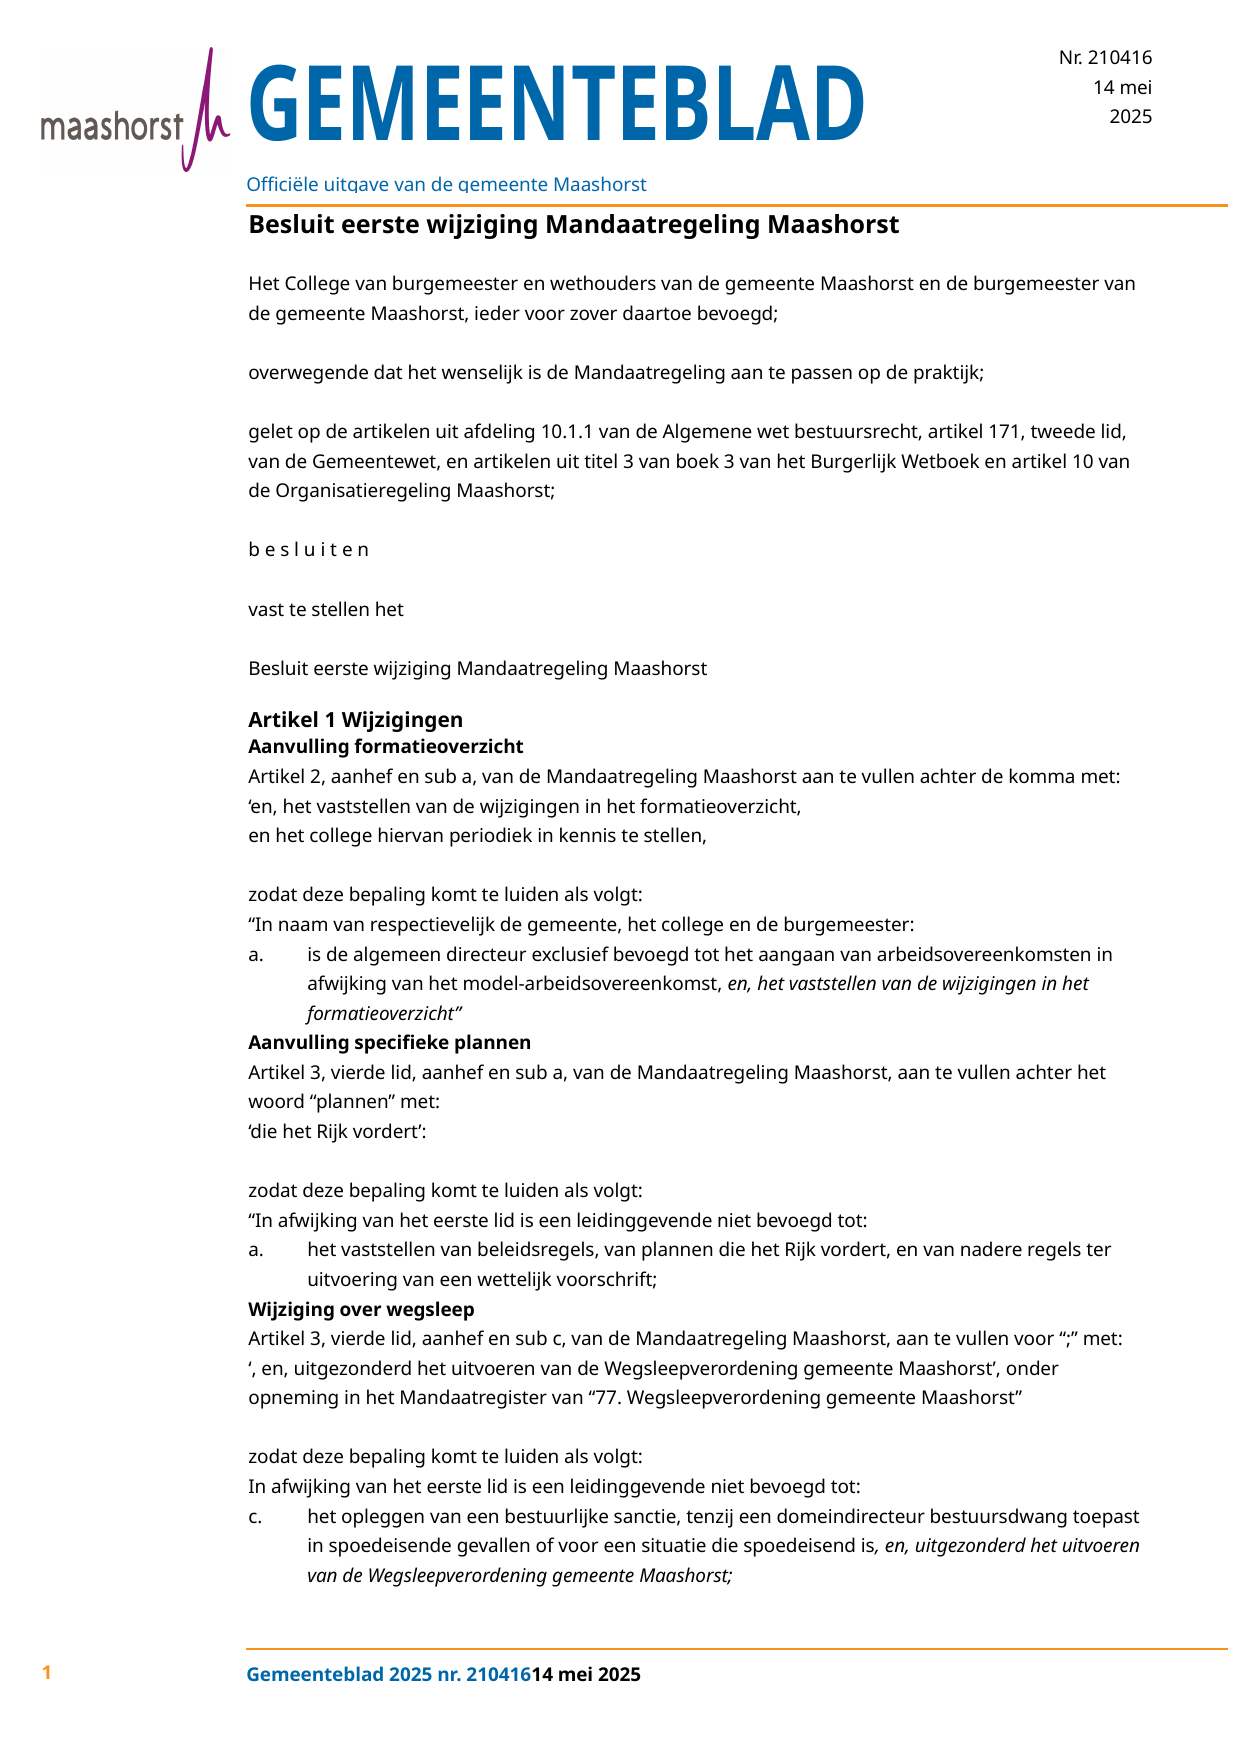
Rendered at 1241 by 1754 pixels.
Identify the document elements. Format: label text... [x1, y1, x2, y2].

list is de algemeen directeur exclusief bevoegd tot het aangaan van arbeidsovereenkomsten in afwijking van het model-arbeidsovereenkomst, en, het vaststellen van de wijzigingen in het formatieoverzicht” [248, 941, 1152, 1026]
text ‘, en, uitgezonderd het uitvoeren van de Wegsleepverordening gemeente Maashorst’, onder opneming in het Mandaatregister van “77. Wegsleepverordening gemeente Maashorst” [248, 1355, 1152, 1410]
text zodat deze bepaling komt te luiden als volgt: [248, 882, 1152, 907]
text en het college hiervan periodiek in kennis te stellen, [248, 822, 1152, 848]
text ‘die het Rijk vordert’: [248, 1118, 1152, 1144]
text Aanvulling formatieoverzicht [248, 734, 1152, 759]
text zodat deze bepaling komt te luiden als volgt: [248, 1444, 1152, 1469]
text overwegende dat het wenselijk is de Mandaatregeling aan te passen op de praktijk; [248, 359, 1152, 385]
text b e s l u i t e n [248, 537, 1152, 562]
text Wijziging over wegsleep [248, 1296, 1152, 1322]
text zodat deze bepaling komt te luiden als volgt: [248, 1177, 1152, 1203]
picture [41, 47, 231, 172]
text Aanvulling specifieke plannen [248, 1029, 1152, 1055]
list het opleggen van een bestuurlijke sanctie, tenzij een domeindirecteur bestuursdwang toepast in spoedeisende gevallen of voor een situatie die spoedeisend is, en, uitgezonderd het uitvoeren van de Wegsleepverordening gemeente Maashorst; [248, 1503, 1152, 1588]
text In afwijking van het eerste lid is een leidinggevende niet bevoegd tot: [248, 1473, 1152, 1499]
text Artikel 3, vierde lid, aanhef en sub a, van de Mandaatregeling Maashorst, aan te vullen achter het woord “plannen” met: [248, 1059, 1152, 1114]
text Artikel 1 Wijzigingen [248, 705, 1152, 734]
text Artikel 3, vierde lid, aanhef en sub c, van de Mandaatregeling Maashorst, aan te vullen voor “;” met: [248, 1325, 1152, 1351]
text Artikel 2, aanhef en sub a, van de Mandaatregeling Maashorst aan te vullen achter de komma met: [248, 763, 1152, 789]
text vast te stellen het [248, 596, 1152, 621]
list het vaststellen van beleidsregels, van plannen die het Rijk vordert, en van nadere regels ter uitvoering van een wettelijk voorschrift; [248, 1237, 1152, 1292]
text Besluit eerste wijziging Mandaatregeling Maashorst [248, 207, 1152, 241]
text gelet op de artikelen uit afdeling 10.1.1 van de Algemene wet bestuursrecht, artikel 171, tweede lid, van de Gemeentewet, en artikelen uit titel 3 van boek 3 van het Burgerlijk Wetboek en artikel 10 van de Organisatieregeling Maashorst; [248, 418, 1152, 503]
text Het College van burgemeester en wethouders van de gemeente Maashorst en de burgemeester van de gemeente Maashorst, ieder voor zover daartoe bevoegd; [248, 270, 1152, 326]
text “In naam van respectievelijk de gemeente, het college en de burgemeester: [248, 911, 1152, 937]
text ‘en, het vaststellen van de wijzigingen in het formatieoverzicht, [248, 793, 1152, 819]
text Besluit eerste wijziging Mandaatregeling Maashorst [248, 655, 1152, 681]
text “In afwijking van het eerste lid is een leidinggevende niet bevoegd tot: [248, 1207, 1152, 1233]
